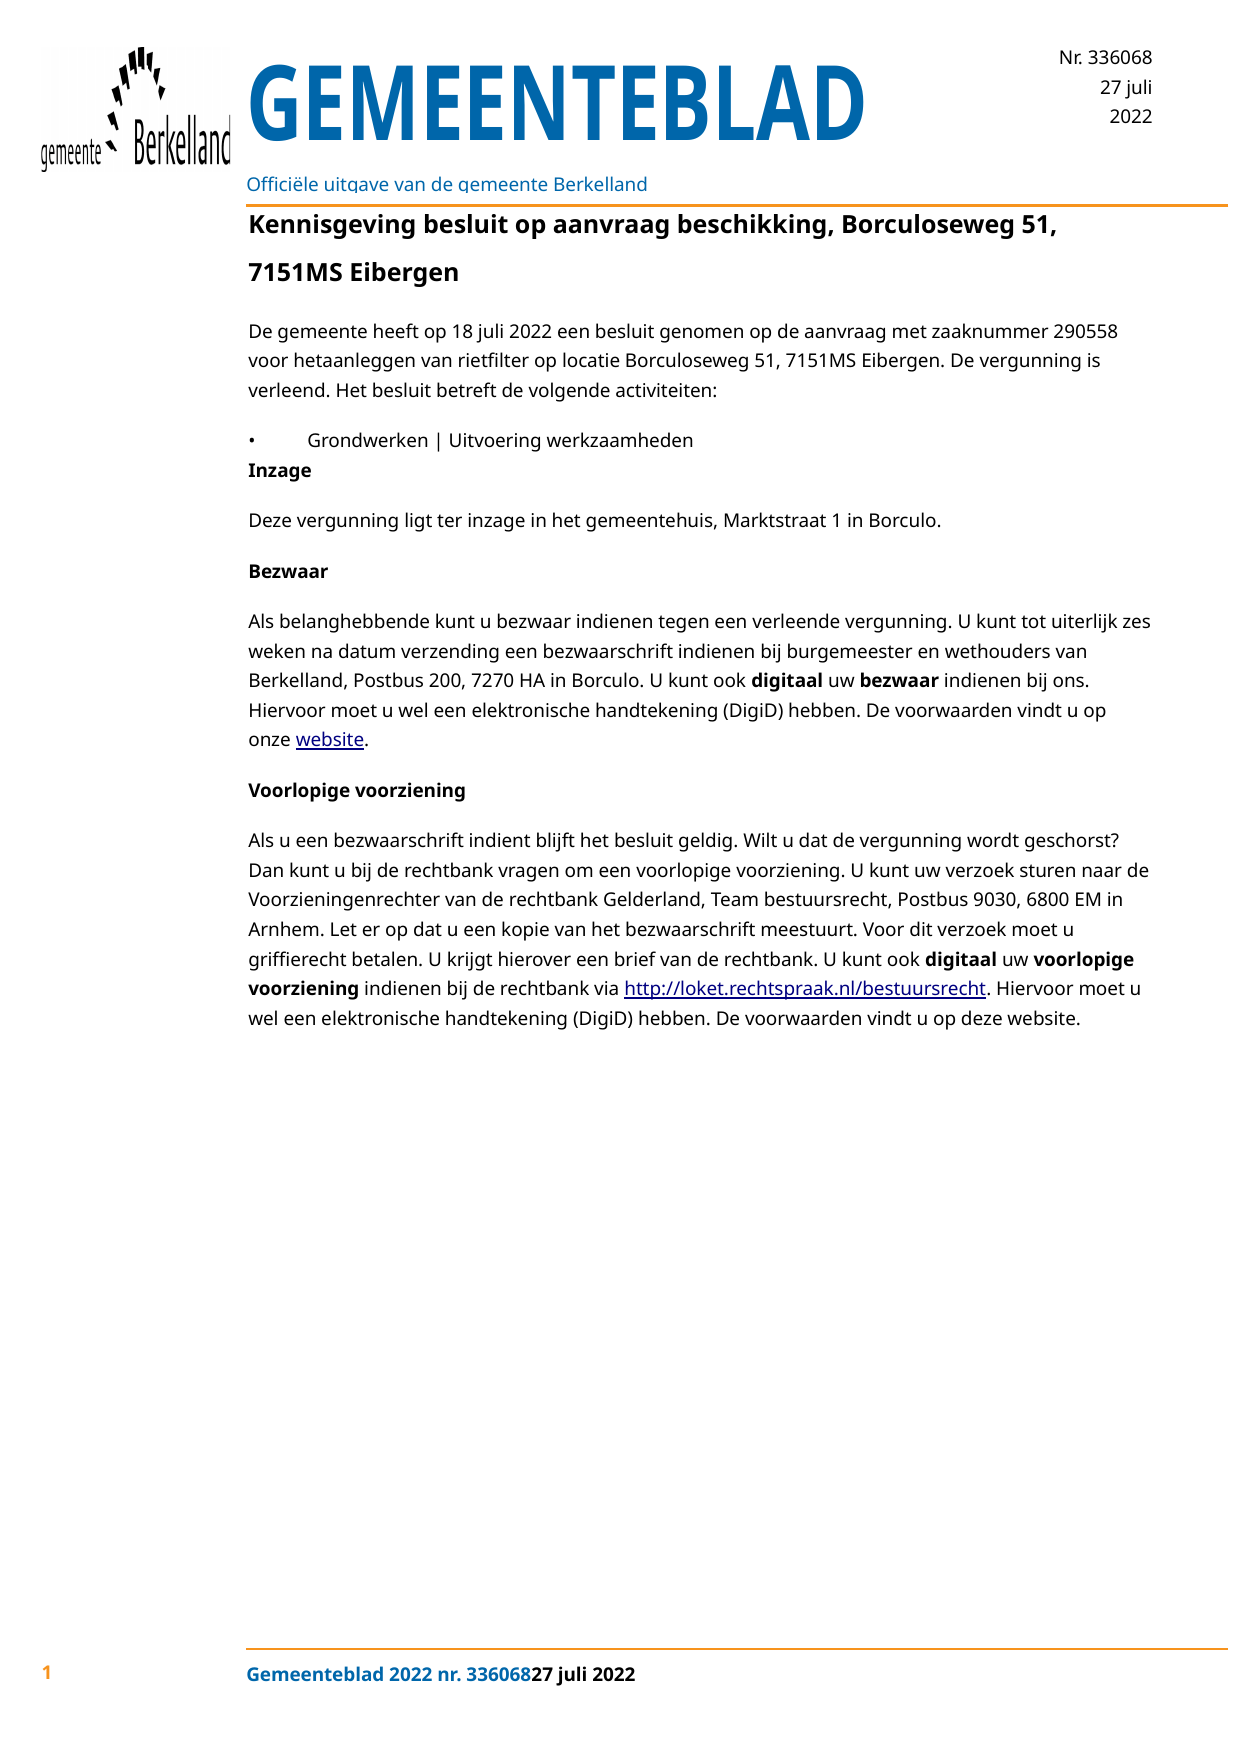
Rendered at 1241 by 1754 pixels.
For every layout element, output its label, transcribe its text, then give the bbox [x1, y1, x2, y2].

picture [41, 47, 231, 172]
text Als u een bezwaarschrift indient blijft het besluit geldig. Wilt u dat de vergunning wordt geschorst? Dan kunt u bij de rechtbank vragen om een voorlopige voorziening. U kunt uw verzoek sturen naar de Voorzieningenrechter van de rechtbank Gelderland, Team bestuursrecht, Postbus 9030, 6800 EM in Arnhem. Let er op dat u een kopie van het bezwaarschrift meestuurt. Voor dit verzoek moet u griffierecht betalen. U krijgt hierover een brief van de rechtbank. U kunt ook digitaal uw voorlopige voorziening indienen bij de rechtbank via http://loket.rechtspraak.nl/bestuursrecht. Hiervoor moet u wel een elektronische handtekening (DigiD) hebben. De voorwaarden vindt u op deze website. [248, 827, 1152, 1031]
text Bezwaar [248, 558, 1152, 584]
text Voorlopige voorziening [248, 777, 1152, 803]
text De gemeente heeft op 18 juli 2022 een besluit genomen op de aanvraag met zaaknummer 290558 voor hetaanleggen van rietfilter op locatie Borculoseweg 51, 7151MS Eibergen. De vergunning is verleend. Het besluit betreft de volgende activiteiten: [248, 318, 1152, 403]
text Inzage [248, 457, 1152, 483]
list Grondwerken | Uitvoering werkzaamheden [248, 427, 1152, 453]
text Deze vergunning ligt ter inzage in het gemeentehuis, Marktstraat 1 in Borculo. [248, 507, 1152, 533]
text Als belanghebbende kunt u bezwaar indienen tegen een verleende vergunning. U kunt tot uiterlijk zes weken na datum verzending een bezwaarschrift indienen bij burgemeester en wethouders van Berkelland, Postbus 200, 7270 HA in Borculo. U kunt ook digitaal uw bezwaar indienen bij ons. Hiervoor moet u wel een elektronische handtekening (DigiD) hebben. De voorwaarden vindt u op onze website. [248, 608, 1152, 752]
text Kennisgeving besluit op aanvraag beschikking, Borculoseweg 51, 7151MS Eibergen [248, 207, 1152, 288]
